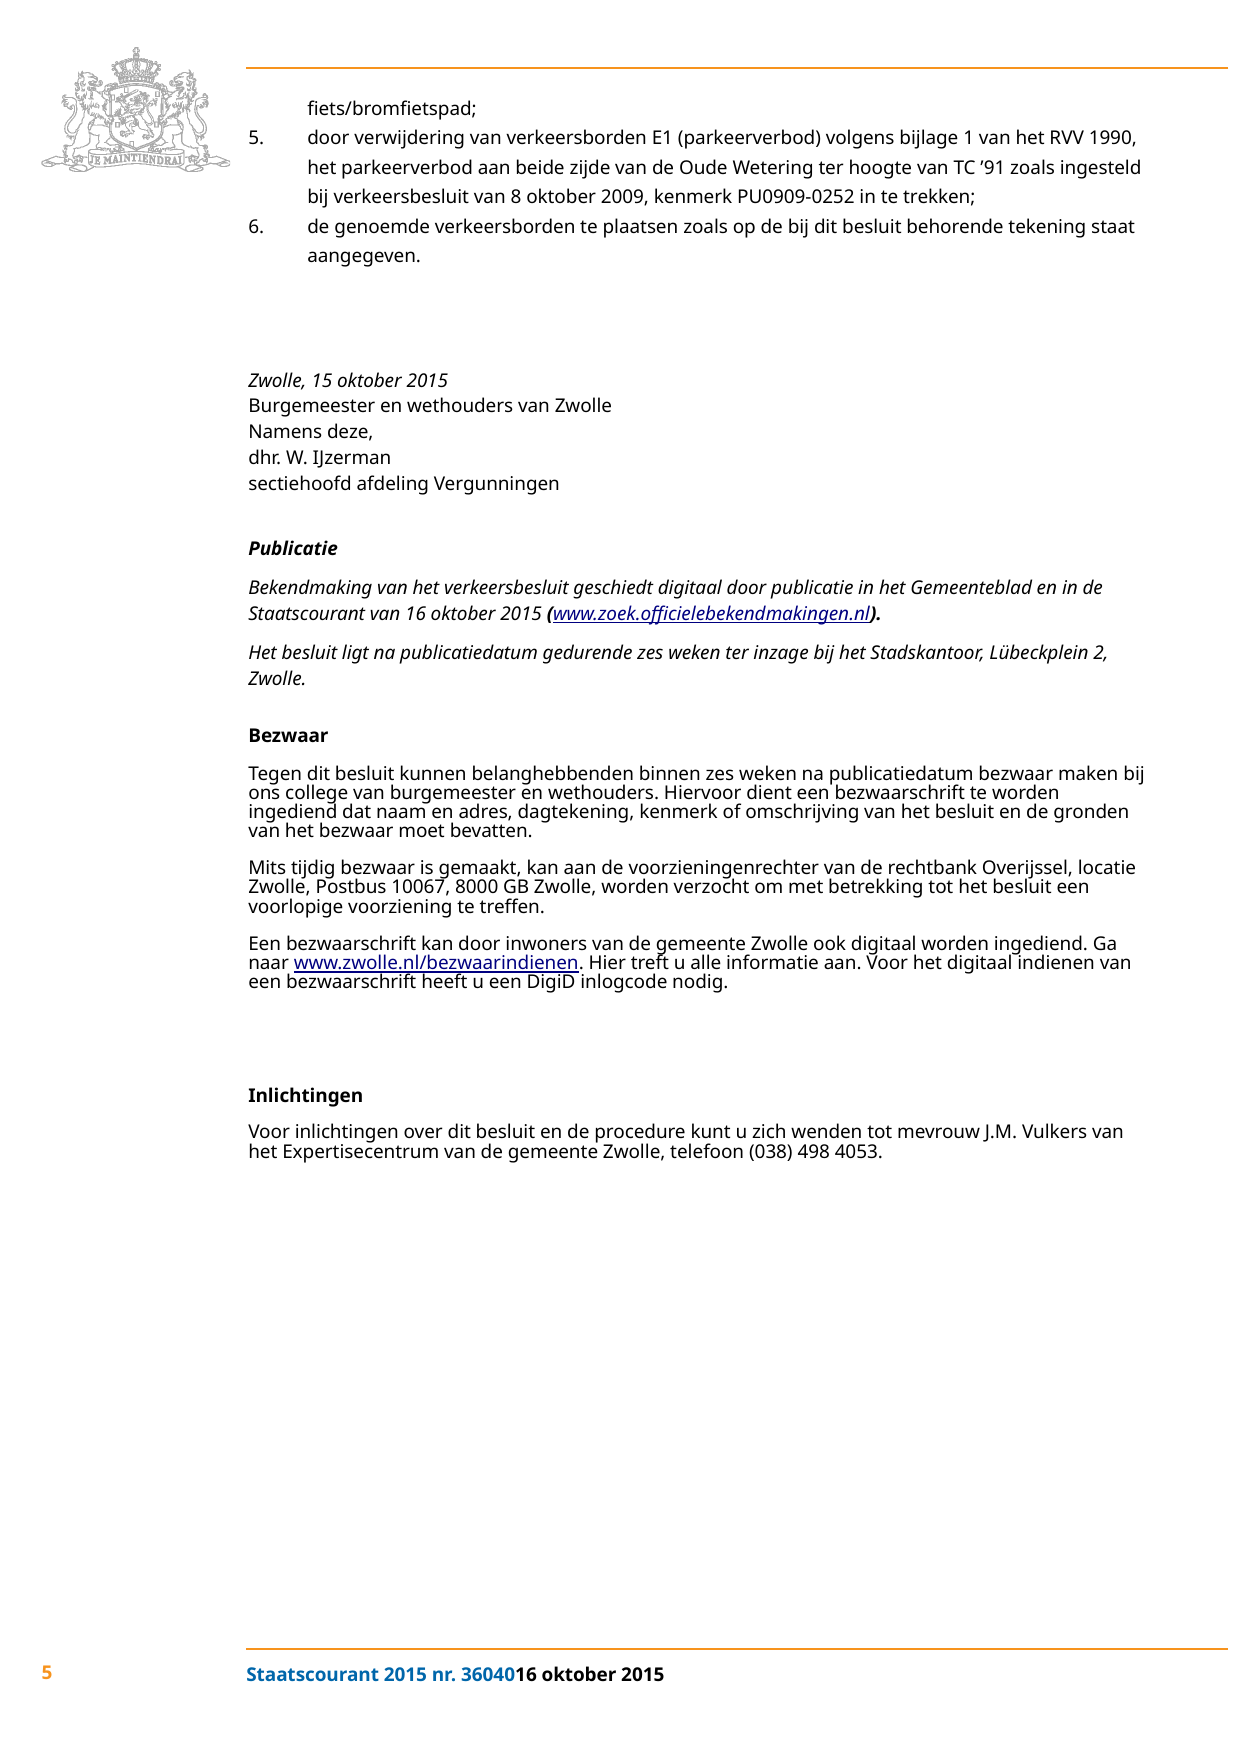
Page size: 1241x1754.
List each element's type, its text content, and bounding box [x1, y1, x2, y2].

text Een bezwaarschrift kan door inwoners van de gemeente Zwolle ook digitaal worden ingediend. Ga naar www.zwolle.nl/bezwaarindienen. Hier treft u alle informatie aan. Voor het digitaal indienen van een bezwaarschrift heeft u een DigiD inlogcode nodig. [248, 935, 1152, 993]
list de genoemde verkeersborden te plaatsen zoals op de bij dit besluit behorende tekening staat aangegeven. [248, 213, 1152, 268]
list fiets/bromfietspad; [248, 95, 1152, 121]
text Voor inlichtingen over dit besluit en de procedure kunt u zich wenden tot mevrouw J.M. Vulkers van het Expertisecentrum van de gemeente Zwolle, telefoon (038) 498 4053. [248, 1123, 1152, 1162]
text sectiehoofd afdeling Vergunningen [248, 470, 1152, 496]
text Het besluit ligt na publicatiedatum gedurende zes weken ter inzage bij het Stadskantoor, Lübeckplein 2, Zwolle. [248, 639, 1152, 691]
text Namens deze, [248, 418, 1152, 444]
text Mits tijdig bezwaar is gemaakt, kan aan de voorzieningenrechter van de rechtbank Overijssel, locatie Zwolle, Postbus 10067, 8000 GB Zwolle, worden verzocht om met betrekking tot het besluit een voorlopige voorziening te treffen. [248, 859, 1152, 917]
text Burgemeester en wethouders van Zwolle [248, 393, 1152, 418]
text Bezwaar [248, 727, 1152, 747]
text dhr. W. IJzerman [248, 444, 1152, 470]
text Bekendmaking van het verkeersbesluit geschiedt digitaal door publicatie in het Gemeenteblad en in de Staatscourant van 16 oktober 2015 (www.zoek.officielebekendmakingen.nl). [248, 574, 1152, 626]
text Tegen dit besluit kunnen belanghebbenden binnen zes weken na publicatiedatum bezwaar maken bij ons college van burgemeester en wethouders. Hiervoor dient een bezwaarschrift te worden ingediend dat naam en adres, dagtekening, kenmerk of omschrijving van het besluit en de gronden van het bezwaar moet bevatten. [248, 764, 1152, 842]
picture [41, 47, 231, 172]
text Publicatie [248, 535, 1152, 561]
text Zwolle, 15 oktober 2015 [248, 367, 1152, 393]
text Inlichtingen [248, 1087, 1152, 1106]
list door verwijdering van verkeersborden E1 (parkeerverbod) volgens bijlage 1 van het RVV 1990, het parkeerverbod aan beide zijde van de Oude Wetering ter hoogte van TC ’91 zoals ingesteld bij verkeersbesluit van 8 oktober 2009, kenmerk PU0909-0252 in te trekken; [248, 124, 1152, 209]
